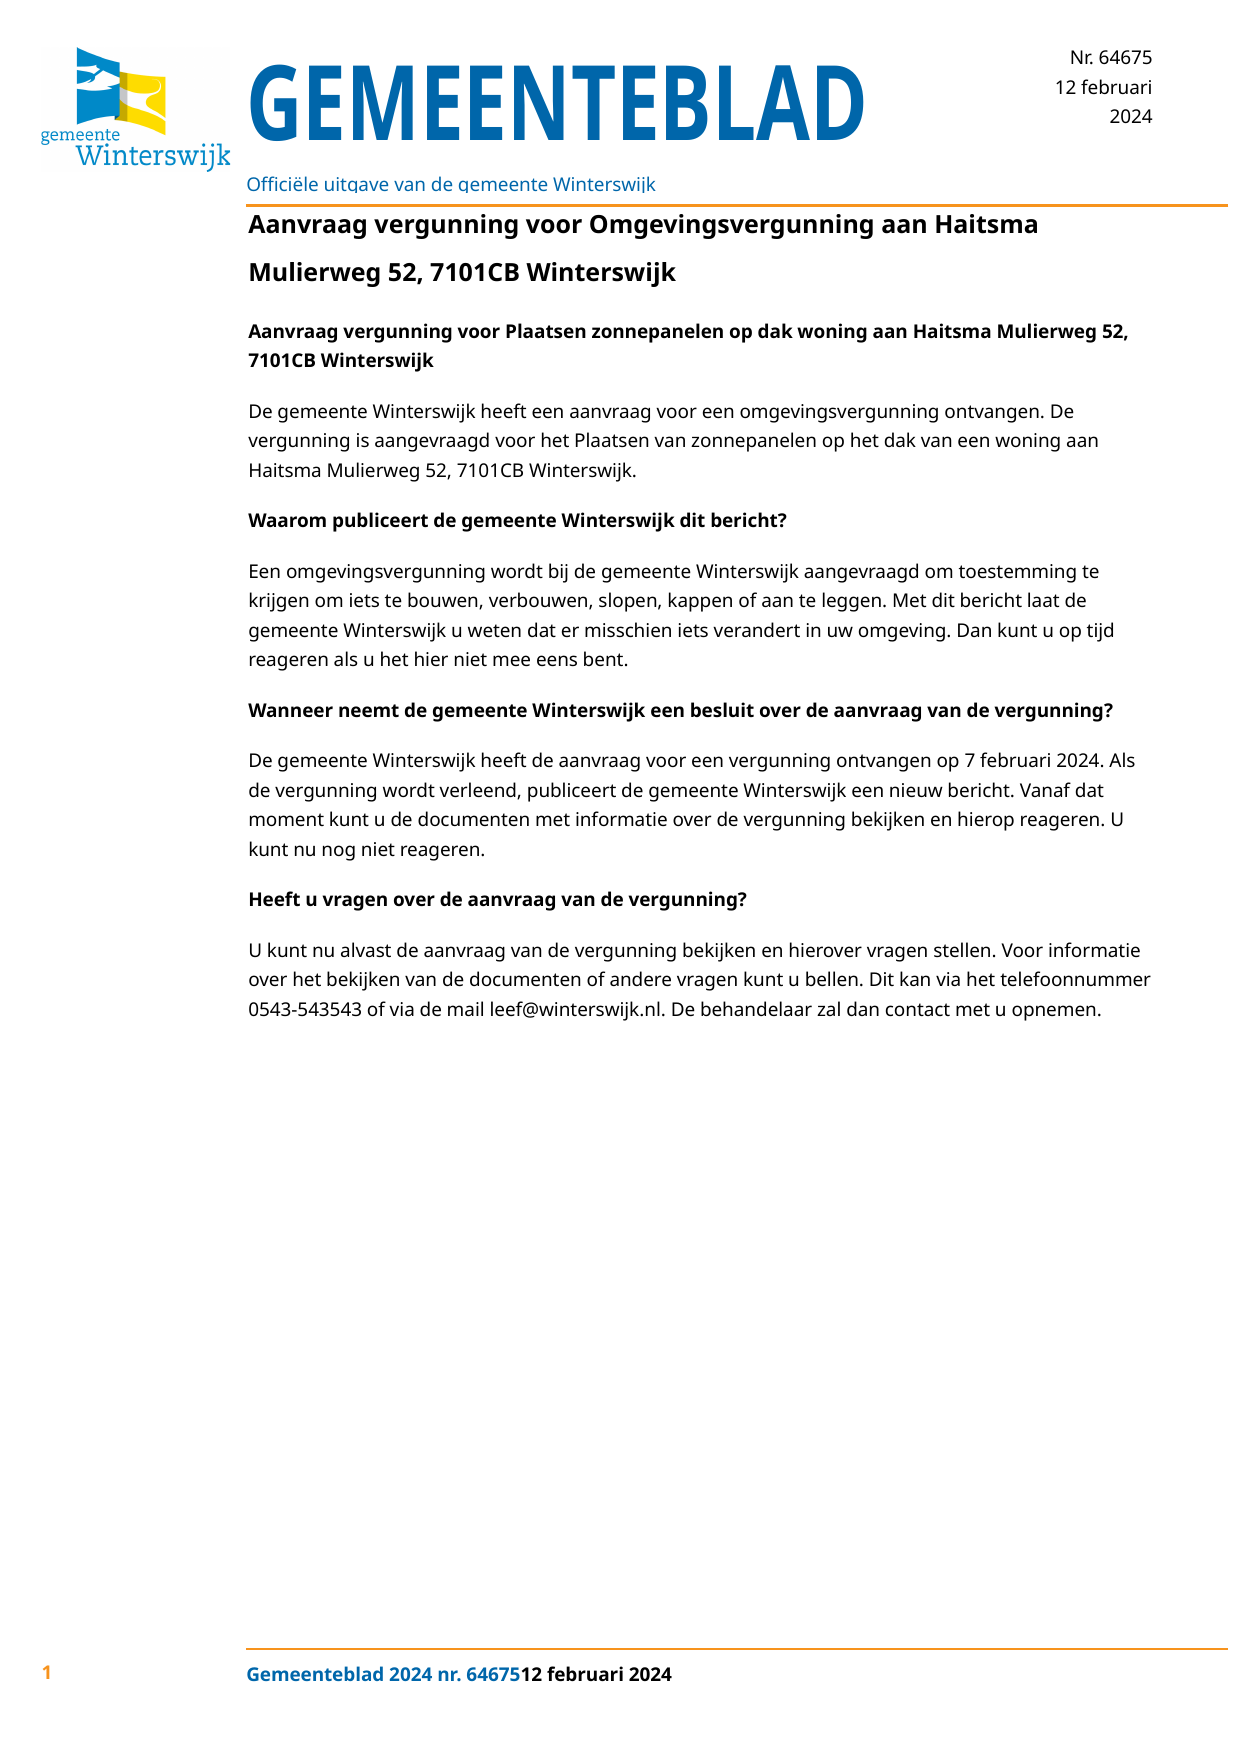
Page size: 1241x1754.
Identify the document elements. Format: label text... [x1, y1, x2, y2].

text De gemeente Winterswijk heeft een aanvraag voor een omgevingsvergunning ontvangen. De vergunning is aangevraagd voor het Plaatsen van zonnepanelen op het dak van een woning aan Haitsma Mulierweg 52, 7101CB Winterswijk. [248, 398, 1152, 483]
text Aanvraag vergunning voor Plaatsen zonnepanelen op dak woning aan Haitsma Mulierweg 52, 7101CB Winterswijk [248, 318, 1152, 373]
text Een omgevingsvergunning wordt bij de gemeente Winterswijk aangevraagd om toestemming te krijgen om iets te bouwen, verbouwen, slopen, kappen of aan te leggen. Met dit bericht laat de gemeente Winterswijk u weten dat er misschien iets verandert in uw omgeving. Dan kunt u op tijd reageren als u het hier niet mee eens bent. [248, 558, 1152, 672]
text Waarom publiceert de gemeente Winterswijk dit bericht? [248, 507, 1152, 533]
picture [225, 153, 231, 162]
picture [41, 47, 231, 172]
text De gemeente Winterswijk heeft de aanvraag voor een vergunning ontvangen op 7 februari 2024. Als de vergunning wordt verleend, publiceert de gemeente Winterswijk een nieuw bericht. Vanaf dat moment kunt u de documenten met informatie over de vergunning bekijken en hierop reageren. U kunt nu nog niet reageren. [248, 747, 1152, 862]
text Aanvraag vergunning voor Omgevingsvergunning aan Haitsma Mulierweg 52, 7101CB Winterswijk [248, 207, 1152, 288]
text U kunt nu alvast de aanvraag van de vergunning bekijken en hierover vragen stellen. Voor informatie over het bekijken van de documenten of andere vragen kunt u bellen. Dit kan via het telefoonnummer 0543-543543 of via de mail leef@winterswijk.nl. De behandelaar zal dan contact met u opnemen. [248, 937, 1152, 1022]
text Heeft u vragen over de aanvraag van de vergunning? [248, 887, 1152, 912]
text Wanneer neemt de gemeente Winterswijk een besluit over de aanvraag van de vergunning? [248, 697, 1152, 723]
